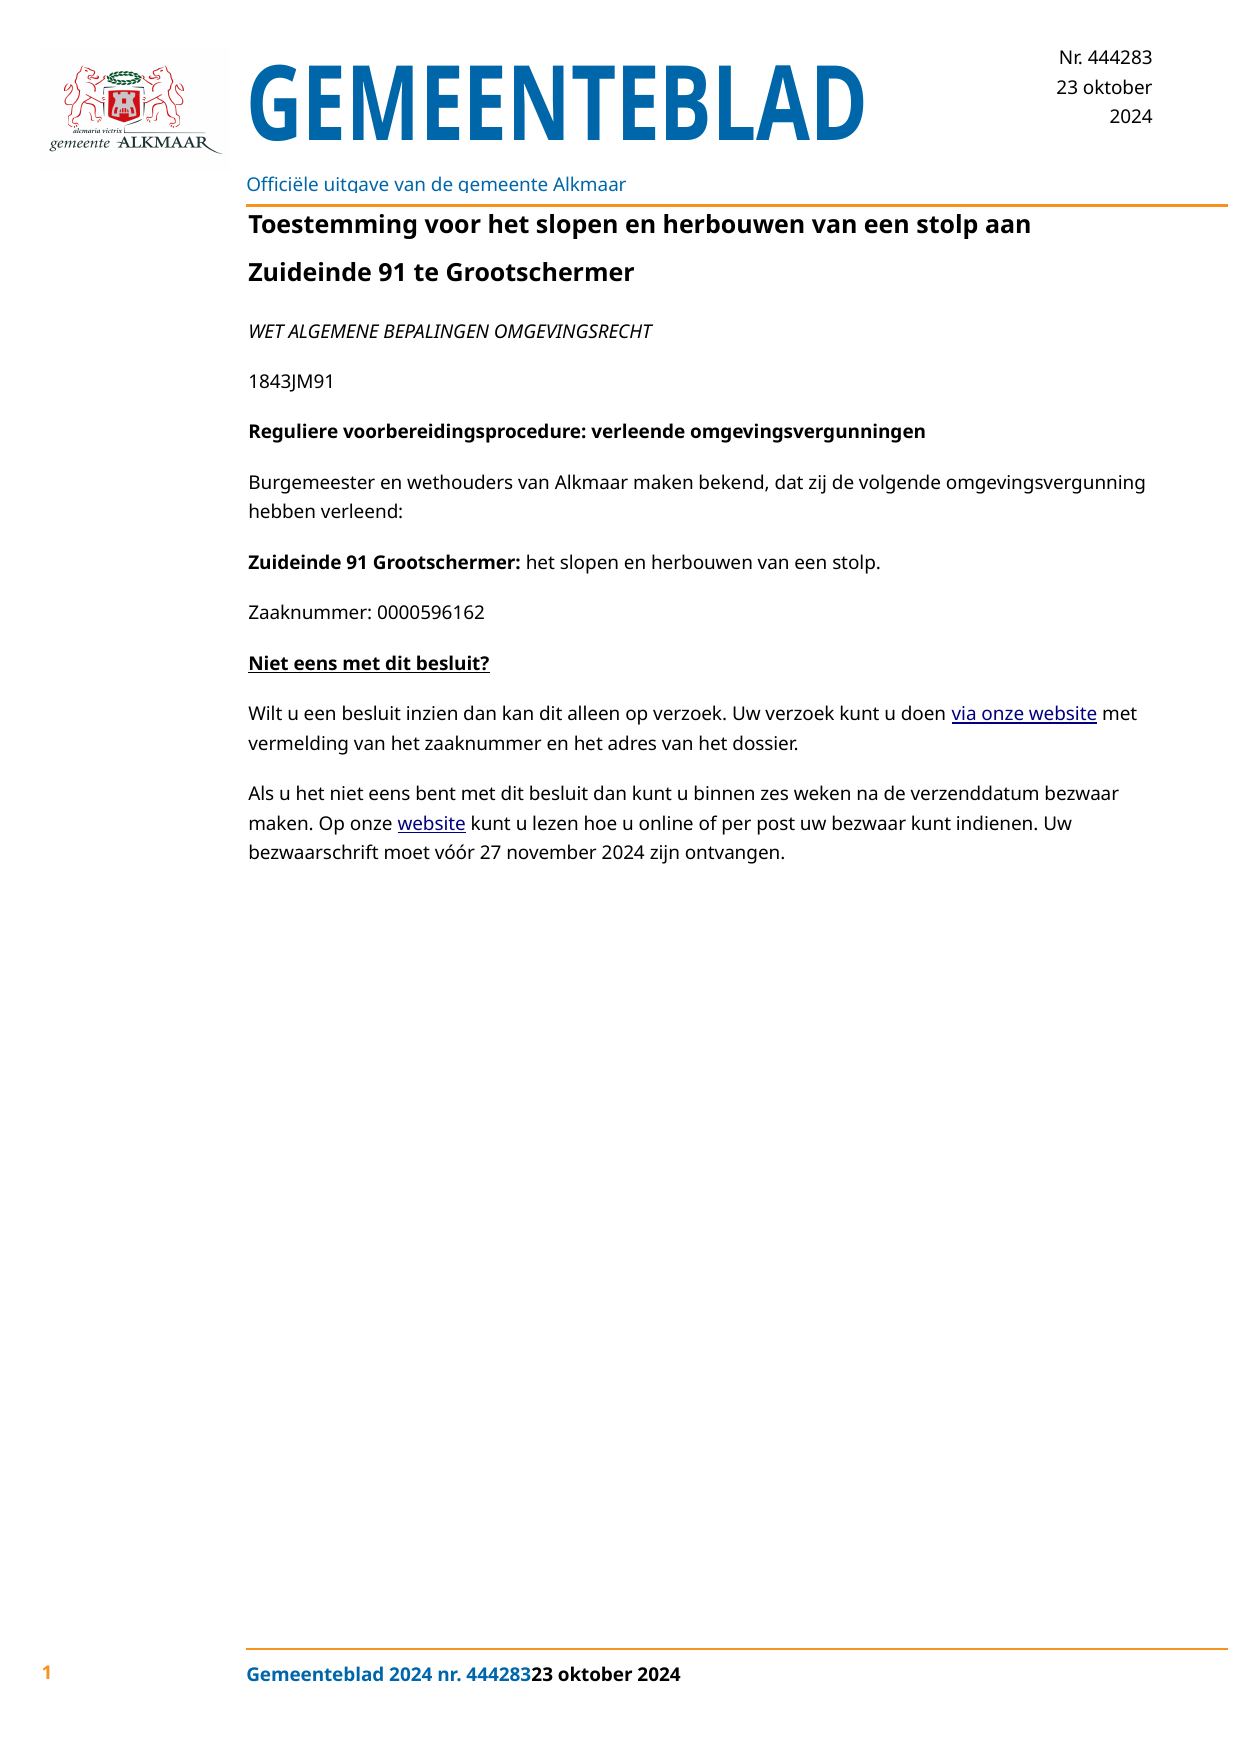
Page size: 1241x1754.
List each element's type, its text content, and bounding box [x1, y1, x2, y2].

text 1843JM91 [248, 368, 1152, 394]
text Zuideinde 91 Grootschermer: het slopen en herbouwen van een stolp. [248, 549, 1152, 575]
text Als u het niet eens bent met dit besluit dan kunt u binnen zes weken na de verzenddatum bezwaar maken. Op onze website kunt u lezen hoe u online of per post uw bezwaar kunt indienen. Uw bezwaarschrift moet vóór 27 november 2024 zijn ontvangen. [248, 780, 1152, 865]
text WET ALGEMENE BEPALINGEN OMGEVINGSRECHT [248, 318, 1152, 344]
text Wilt u een besluit inzien dan kan dit alleen op verzoek. Uw verzoek kunt u doen via onze website met vermelding van het zaaknummer en het adres van het dossier. [248, 700, 1152, 756]
text Burgemeester en wethouders van Alkmaar maken bekend, dat zij de volgende omgevingsvergunning hebben verleend: [248, 469, 1152, 524]
text Zaaknummer: 0000596162 [248, 599, 1152, 625]
picture [41, 47, 231, 172]
text Reguliere voorbereidingsprocedure: verleende omgevingsvergunningen [248, 419, 1152, 444]
text Toestemming voor het slopen en herbouwen van een stolp aan Zuideinde 91 te Grootschermer [248, 207, 1152, 288]
text Niet eens met dit besluit? [248, 650, 1152, 676]
